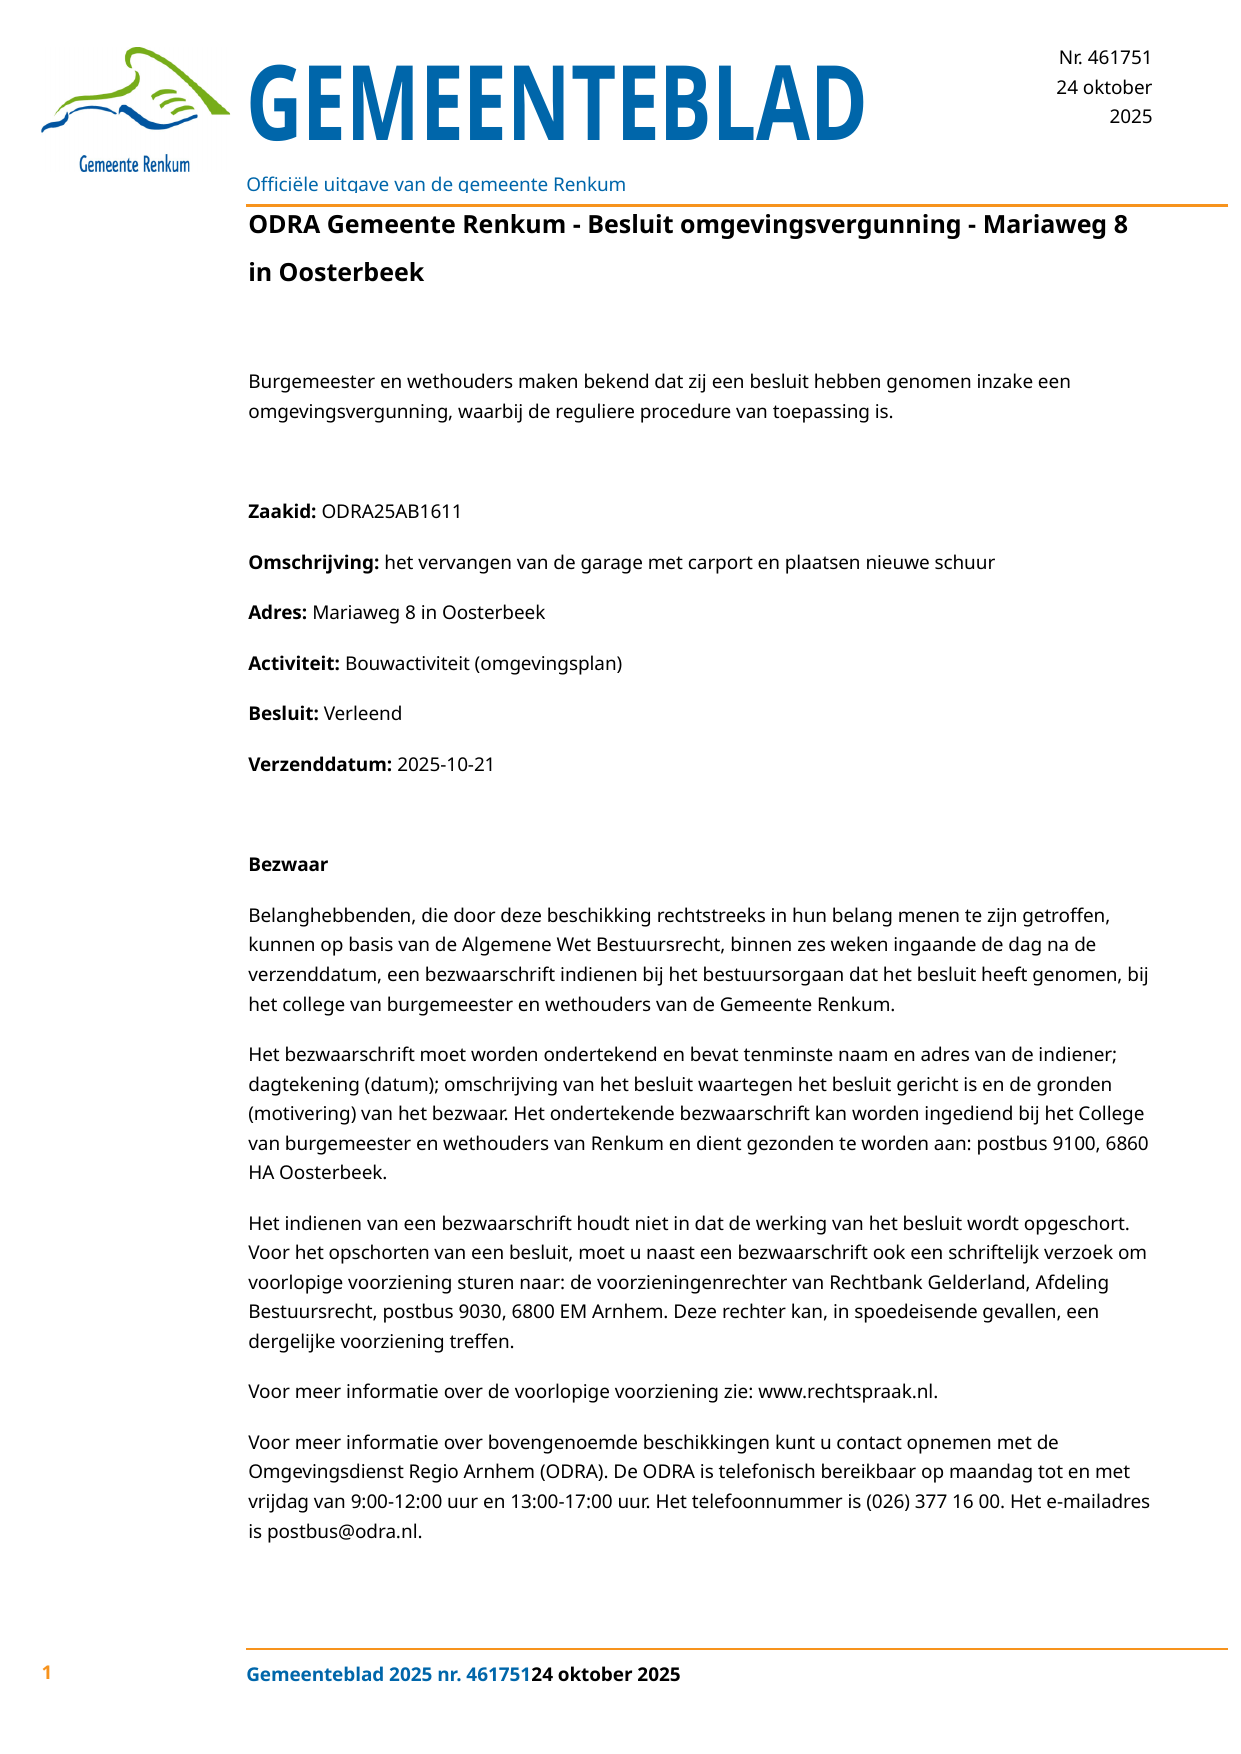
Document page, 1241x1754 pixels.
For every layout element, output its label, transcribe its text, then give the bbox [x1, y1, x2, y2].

text Verzenddatum: 2025-10-21 [248, 751, 1152, 777]
text ODRA Gemeente Renkum - Besluit omgevingsvergunning - Mariaweg 8 in Oosterbeek [248, 207, 1152, 288]
text Voor meer informatie over de voorlopige voorziening zie: www.rechtspraak.nl. [248, 1379, 1152, 1404]
text Het indienen van een bezwaarschrift houdt niet in dat de werking van het besluit wordt opgeschort. Voor het opschorten van een besluit, moet u naast een bezwaarschrift ook een schriftelijk verzoek om voorlopige voorziening sturen naar: de voorzieningenrechter van Rechtbank Gelderland, Afdeling Bestuursrecht, postbus 9030, 6800 EM Arnhem. Deze rechter kan, in spoedeisende gevallen, een dergelijke voorziening treffen. [248, 1210, 1152, 1354]
text Zaakid: ODRA25AB1611 [248, 499, 1152, 524]
text Bezwaar [248, 852, 1152, 877]
text Het bezwaarschrift moet worden ondertekend en bevat tenminste naam en adres van de indiener; dagtekening (datum); omschrijving van het besluit waartegen het besluit gericht is en de gronden (motivering) van het bezwaar. Het ondertekende bezwaarschrift kan worden ingediend bij het College van burgemeester en wethouders van Renkum en dient gezonden te worden aan: postbus 9100, 6860 HA Oosterbeek. [248, 1041, 1152, 1185]
text Activiteit: Bouwactiviteit (omgevingsplan) [248, 650, 1152, 676]
text Belanghebbenden, die door deze beschikking rechtstreeks in hun belang menen te zijn getroffen, kunnen op basis van de Algemene Wet Bestuursrecht, binnen zes weken ingaande de dag na de verzenddatum, een bezwaarschrift indienen bij het bestuursorgaan dat het besluit heeft genomen, bij het college van burgemeester en wethouders van de Gemeente Renkum. [248, 902, 1152, 1017]
text Besluit: Verleend [248, 700, 1152, 726]
text Adres: Mariaweg 8 in Oosterbeek [248, 599, 1152, 625]
picture [41, 47, 231, 172]
text Burgemeester en wethouders maken bekend dat zij een besluit hebben genomen inzake een omgevingsvergunning, waarbij de reguliere procedure van toepassing is. [248, 368, 1152, 424]
text Voor meer informatie over bovengenoemde beschikkingen kunt u contact opnemen met de Omgevingsdienst Regio Arnhem (ODRA). De ODRA is telefonisch bereikbaar op maandag tot en met vrijdag van 9:00-12:00 uur en 13:00-17:00 uur. Het telefoonnummer is (026) 377 16 00. Het e-mailadres is postbus@odra.nl. [248, 1429, 1152, 1544]
text Omschrijving: het vervangen van de garage met carport en plaatsen nieuwe schuur [248, 549, 1152, 575]
